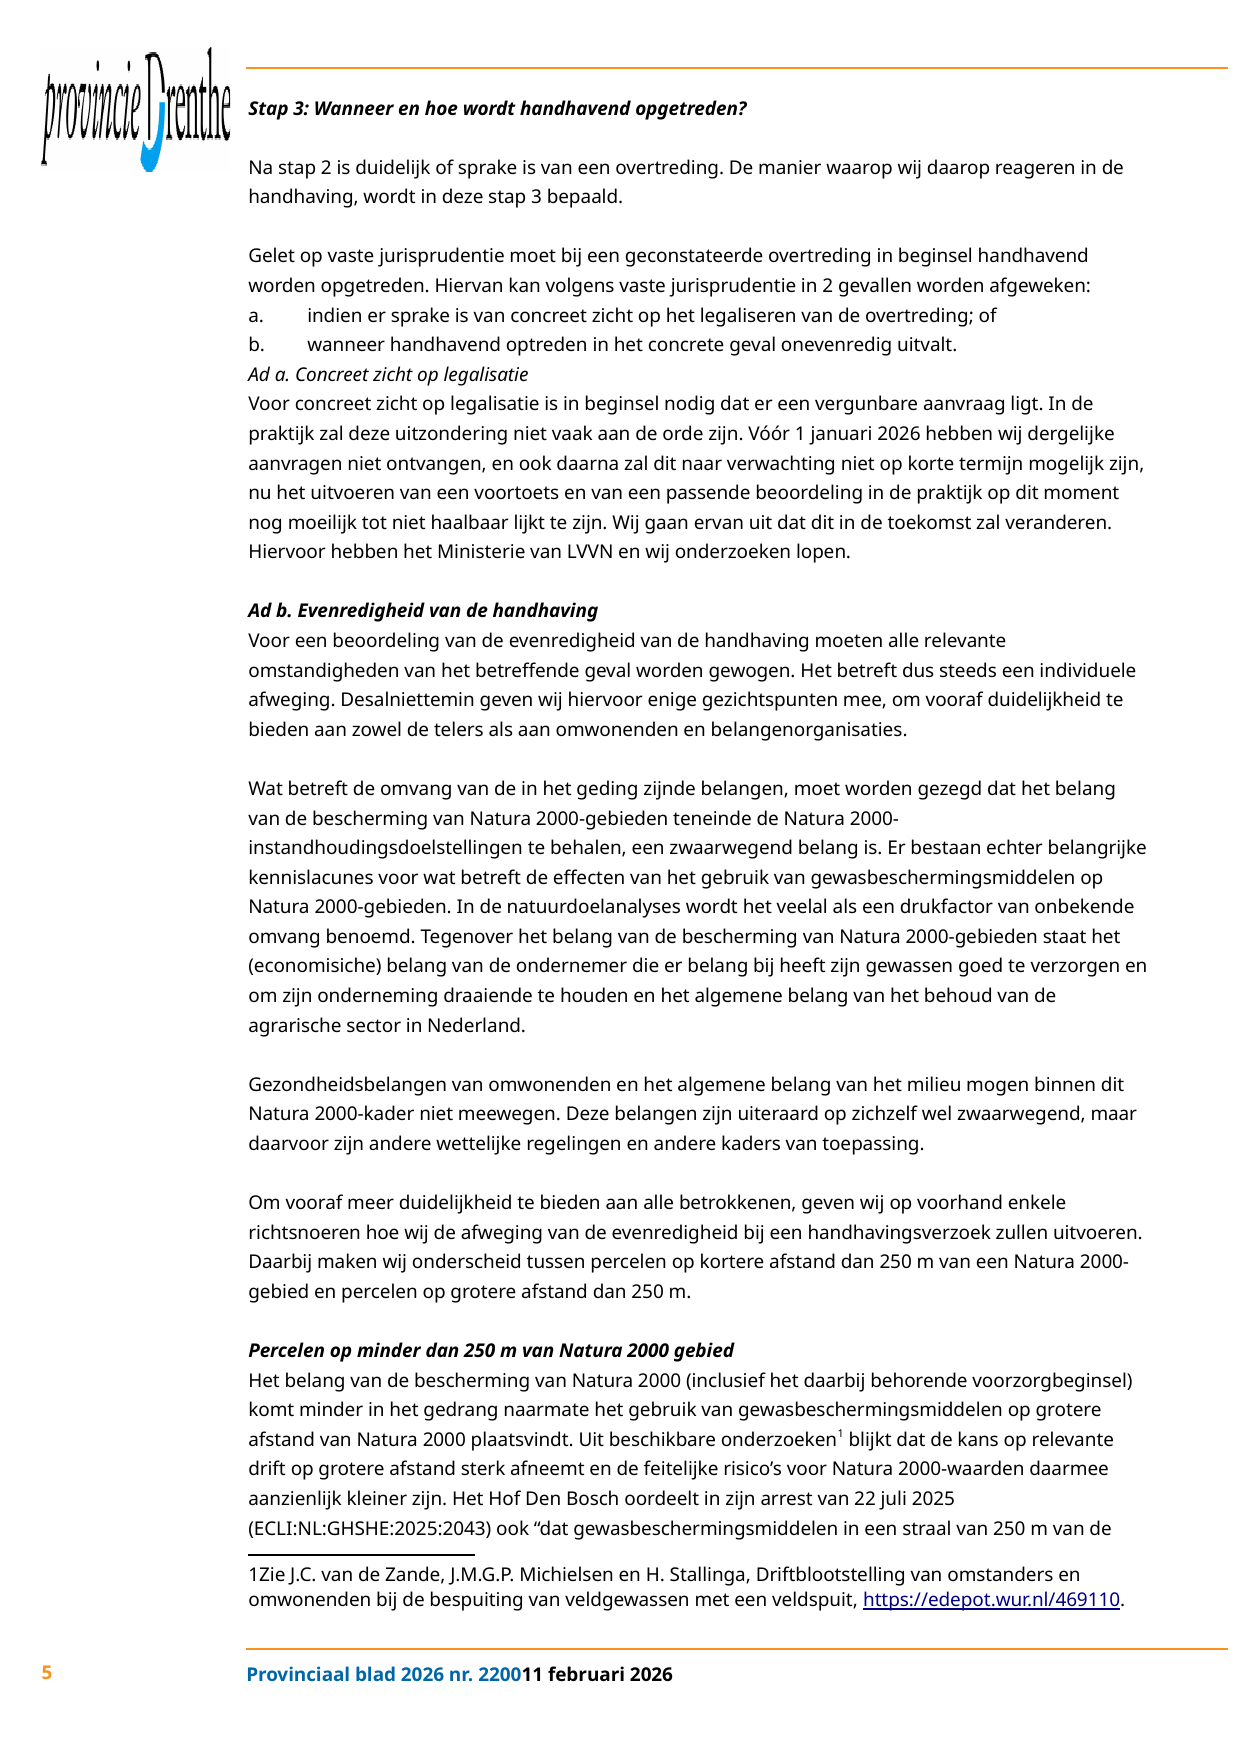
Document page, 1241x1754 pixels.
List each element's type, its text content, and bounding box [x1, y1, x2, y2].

text Voor een beoordeling van de evenredigheid van de handhaving moeten alle relevante omstandigheden van het betreffende geval worden gewogen. Het betreft dus steeds een individuele afweging. Desalniettemin geven wij hiervoor enige gezichtspunten mee, om vooraf duidelijkheid te bieden aan zowel de telers als aan omwonenden en belangenorganisaties. [248, 627, 1152, 742]
text Wat betreft de omvang van de in het geding zijnde belangen, moet worden gezegd dat het belang van de bescherming van Natura 2000-gebieden teneinde de Natura 2000-instandhoudingsdoelstellingen te behalen, een zwaarwegend belang is. Er bestaan echter belangrijke kennislacunes voor wat betreft de effecten van het gebruik van gewasbeschermingsmiddelen op Natura 2000-gebieden. In de natuurdoelanalyses wordt het veelal als een drukfactor van onbekende omvang benoemd. Tegenover het belang van de bescherming van Natura 2000-gebieden staat het (economisiche) belang van de ondernemer die er belang bij heeft zijn gewassen goed te verzorgen en om zijn onderneming draaiende te houden en het algemene belang van het behoud van de agrarische sector in Nederland. [248, 775, 1152, 1038]
picture [41, 47, 231, 172]
text Ad b. Evenredigheid van de handhaving [248, 598, 1152, 623]
text Percelen op minder dan 250 m van Natura 2000 gebied [248, 1337, 1152, 1363]
text Het belang van de bescherming van Natura 2000 (inclusief het daarbij behorende voorzorgbeginsel) komt minder in het gedrang naarmate het gebruik van gewasbeschermingsmiddelen op grotere afstand van Natura 2000 plaatsvindt. Uit beschikbare onderzoeken blijkt dat de kans op relevante drift op grotere afstand sterk afneemt en de feitelijke risico’s voor Natura 2000-waarden daarmee aanzienlijk kleiner zijn. Het Hof Den Bosch oordeelt in zijn arrest van 22 juli 2025 (ECLI:NL:GHSHE:2025:2043) ook “dat gewasbeschermingsmiddelen in een straal van 250 m van de [248, 1367, 1152, 1541]
text Gelet op vaste jurisprudentie moet bij een geconstateerde overtreding in beginsel handhavend worden opgetreden. Hiervan kan volgens vaste jurisprudentie in 2 gevallen worden afgeweken: [248, 243, 1152, 298]
text Zie J.C. van de Zande, J.M.G.P. Michielsen en H. Stallinga, Driftblootstelling van omstanders en omwonenden bij de bespuiting van veldgewassen met een veldspuit, https://edepot.wur.nl/469110. [248, 1561, 1152, 1612]
text Ad a. Concreet zicht op legalisatie [248, 361, 1152, 387]
text Na stap 2 is duidelijk of sprake is van een overtreding. De manier waarop wij daarop reageren in de handhaving, wordt in deze stap 3 bepaald. [248, 154, 1152, 209]
list indien er sprake is van concreet zicht op het legaliseren van de overtreding; of [248, 302, 1152, 328]
text Voor concreet zicht op legalisatie is in beginsel nodig dat er een vergunbare aanvraag ligt. In de praktijk zal deze uitzondering niet vaak aan de orde zijn. Vóór 1 januari 2026 hebben wij dergelijke aanvragen niet ontvangen, en ook daarna zal dit naar verwachting niet op korte termijn mogelijk zijn, nu het uitvoeren van een voortoets en van een passende beoordeling in de praktijk op dit moment nog moeilijk tot niet haalbaar lijkt te zijn. Wij gaan ervan uit dat dit in de toekomst zal veranderen. Hiervoor hebben het Ministerie van LVVN en wij onderzoeken lopen. [248, 391, 1152, 564]
list wanneer handhavend optreden in het concrete geval onevenredig uitvalt. [248, 331, 1152, 357]
text Gezondheidsbelangen van omwonenden en het algemene belang van het milieu mogen binnen dit Natura 2000-kader niet meewegen. Deze belangen zijn uiteraard op zichzelf wel zwaarwegend, maar daarvoor zijn andere wettelijke regelingen en andere kaders van toepassing. [248, 1071, 1152, 1156]
text Stap 3: Wanneer en hoe wordt handhavend opgetreden? [248, 95, 1152, 121]
text Om vooraf meer duidelijkheid te bieden aan alle betrokkenen, geven wij op voorhand enkele richtsnoeren hoe wij de afweging van de evenredigheid bij een handhavingsverzoek zullen uitvoeren. Daarbij maken wij onderscheid tussen percelen op kortere afstand dan 250 m van een Natura 2000-gebied en percelen op grotere afstand dan 250 m. [248, 1189, 1152, 1304]
